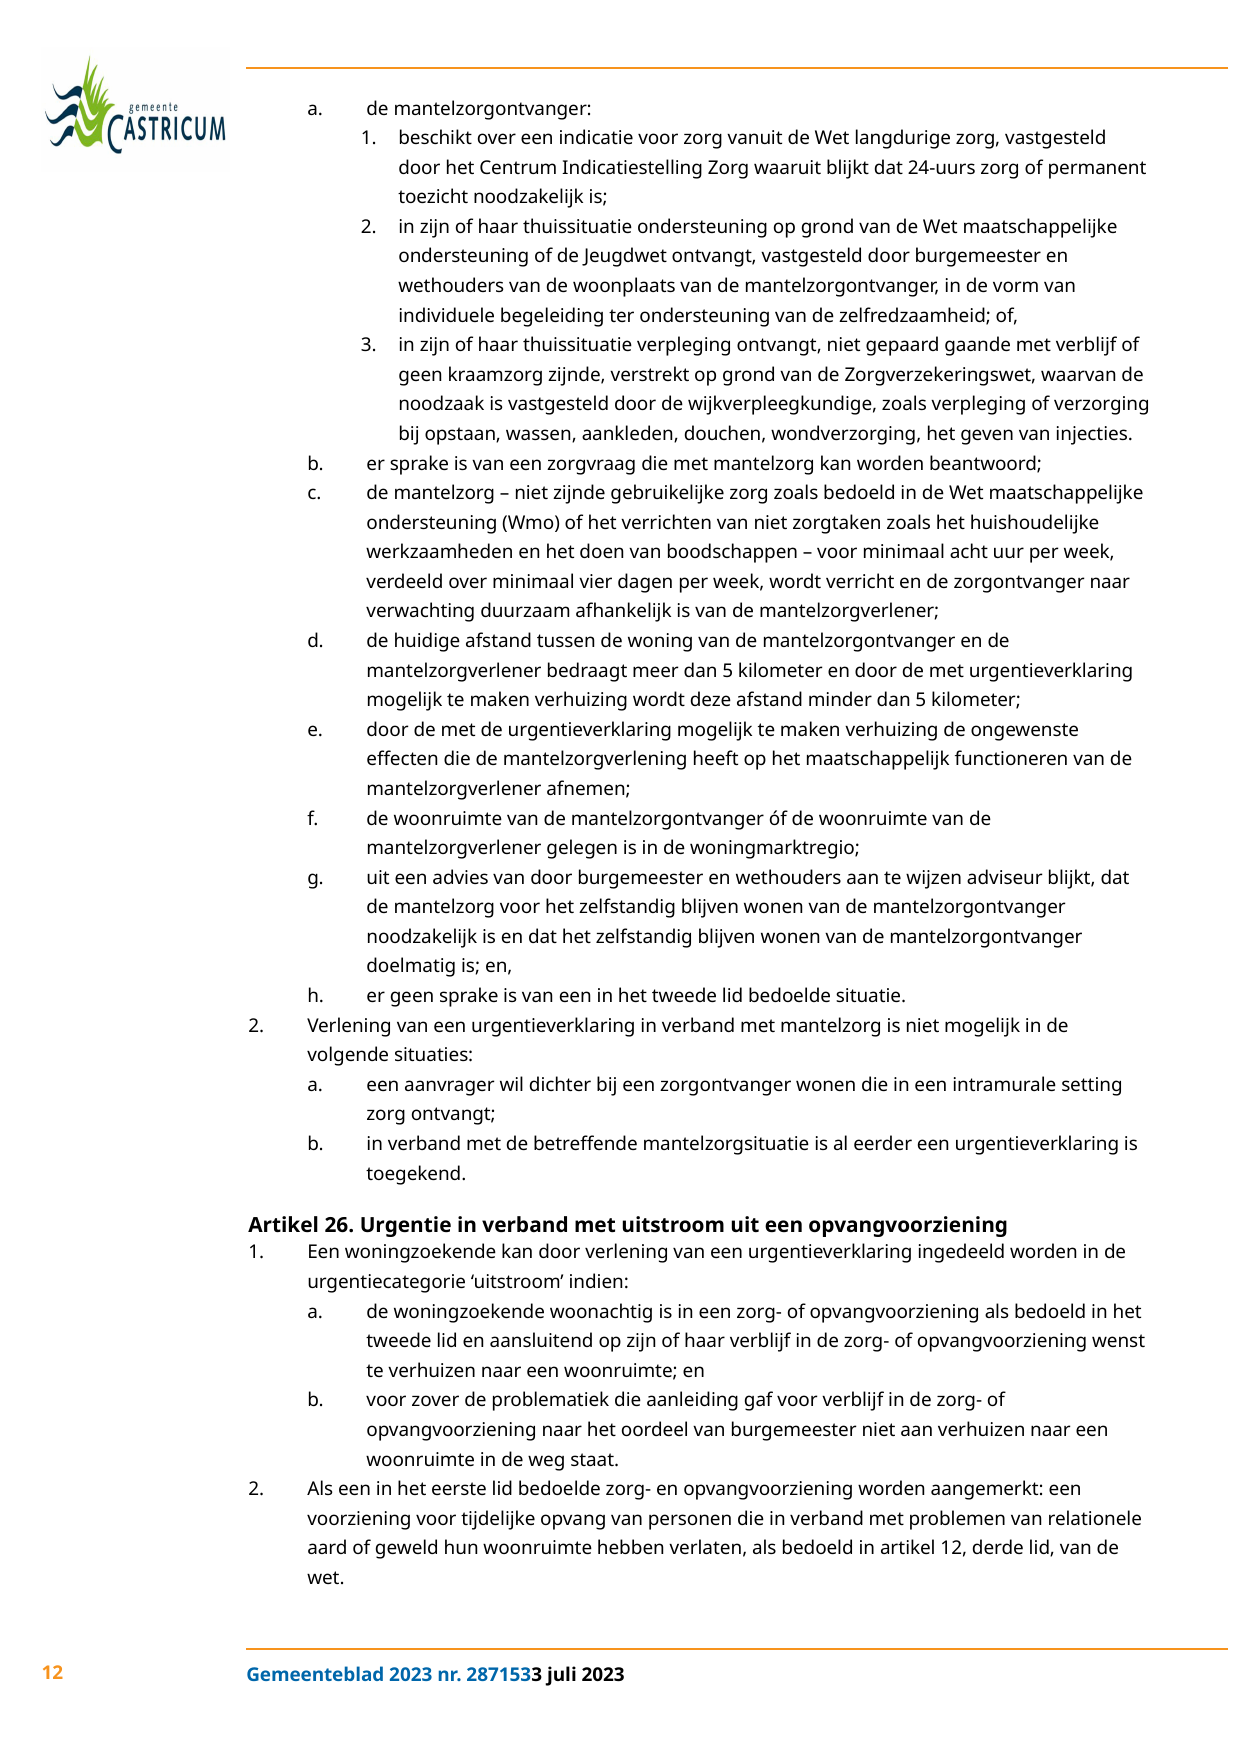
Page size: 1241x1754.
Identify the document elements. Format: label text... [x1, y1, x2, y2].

list beschikt over een indicatie voor zorg vanuit de Wet langdurige zorg, vastgesteld door het Centrum Indicatiestelling Zorg waaruit blijkt dat 24-uurs zorg of permanent toezicht noodzakelijk is; [361, 124, 1152, 209]
list de woningzoekende woonachtig is in een zorg- of opvangvoorziening als bedoeld in het tweede lid en aansluitend op zijn of haar verblijf in de zorg- of opvangvoorziening wenst te verhuizen naar een woonruimte; en [307, 1298, 1152, 1383]
list door de met de urgentieverklaring mogelijk te maken verhuizing de ongewenste effecten die de mantelzorgverlening heeft op het maatschappelijk functioneren van de mantelzorgverlener afnemen; [307, 716, 1152, 801]
list er sprake is van een zorgvraag die met mantelzorg kan worden beantwoord; [307, 450, 1152, 476]
list Een woningzoekende kan door verlening van een urgentieverklaring ingedeeld worden in de urgentiecategorie ‘uitstroom’ indien: [248, 1239, 1152, 1294]
list Als een in het eerste lid bedoelde zorg- en opvangvoorziening worden aangemerkt: een voorziening voor tijdelijke opvang van personen die in verband met problemen van relationele aard of geweld hun woonruimte hebben verlaten, als bedoeld in artikel 12, derde lid, van de wet. [248, 1475, 1152, 1590]
list een aanvrager wil dichter bij een zorgontvanger wonen die in een intramurale setting zorg ontvangt; [307, 1071, 1152, 1126]
list de mantelzorg – niet zijnde gebruikelijke zorg zoals bedoeld in de Wet maatschappelijke ondersteuning (Wmo) of het verrichten van niet zorgtaken zoals het huishoudelijke werkzaamheden en het doen van boodschappen – voor minimaal acht uur per week, verdeeld over minimaal vier dagen per week, wordt verricht en de zorgontvanger naar verwachting duurzaam afhankelijk is van de mantelzorgverlener; [307, 479, 1152, 623]
list in verband met de betreffende mantelzorgsituatie is al eerder een urgentieverklaring is toegekend. [307, 1130, 1152, 1186]
text Artikel 26. Urgentie in verband met uitstroom uit een opvangvoorziening [248, 1210, 1152, 1239]
list de woonruimte van de mantelzorgontvanger óf de woonruimte van de mantelzorgverlener gelegen is in de woningmarktregio; [307, 805, 1152, 860]
list in zijn of haar thuissituatie ondersteuning op grond van de Wet maatschappelijke ondersteuning of de Jeugdwet ontvangt, vastgesteld door burgemeester en wethouders van de woonplaats van de mantelzorgontvanger, in de vorm van individuele begeleiding ter ondersteuning van de zelfredzaamheid; of, [361, 213, 1152, 328]
list de huidige afstand tussen de woning van de mantelzorgontvanger en de mantelzorgverlener bedraagt meer dan 5 kilometer en door de met urgentieverklaring mogelijk te maken verhuizing wordt deze afstand minder dan 5 kilometer; [307, 627, 1152, 712]
list de mantelzorgontvanger: [307, 95, 1152, 121]
picture [41, 47, 231, 172]
list er geen sprake is van een in het tweede lid bedoelde situatie. [307, 982, 1152, 1008]
list voor zover de problematiek die aanleiding gaf voor verblijf in de zorg- of opvangvoorziening naar het oordeel van burgemeester niet aan verhuizen naar een woonruimte in de weg staat. [307, 1387, 1152, 1471]
list Verlening van een urgentieverklaring in verband met mantelzorg is niet mogelijk in de volgende situaties: [248, 1012, 1152, 1067]
list in zijn of haar thuissituatie verpleging ontvangt, niet gepaard gaande met verblijf of geen kraamzorg zijnde, verstrekt op grond van de Zorgverzekeringswet, waarvan de noodzaak is vastgesteld door de wijkverpleegkundige, zoals verpleging of verzorging bij opstaan, wassen, aankleden, douchen, wondverzorging, het geven van injecties. [361, 331, 1152, 446]
list uit een advies van door burgemeester en wethouders aan te wijzen adviseur blijkt, dat de mantelzorg voor het zelfstandig blijven wonen van de mantelzorgontvanger noodzakelijk is en dat het zelfstandig blijven wonen van de mantelzorgontvanger doelmatig is; en, [307, 864, 1152, 978]
